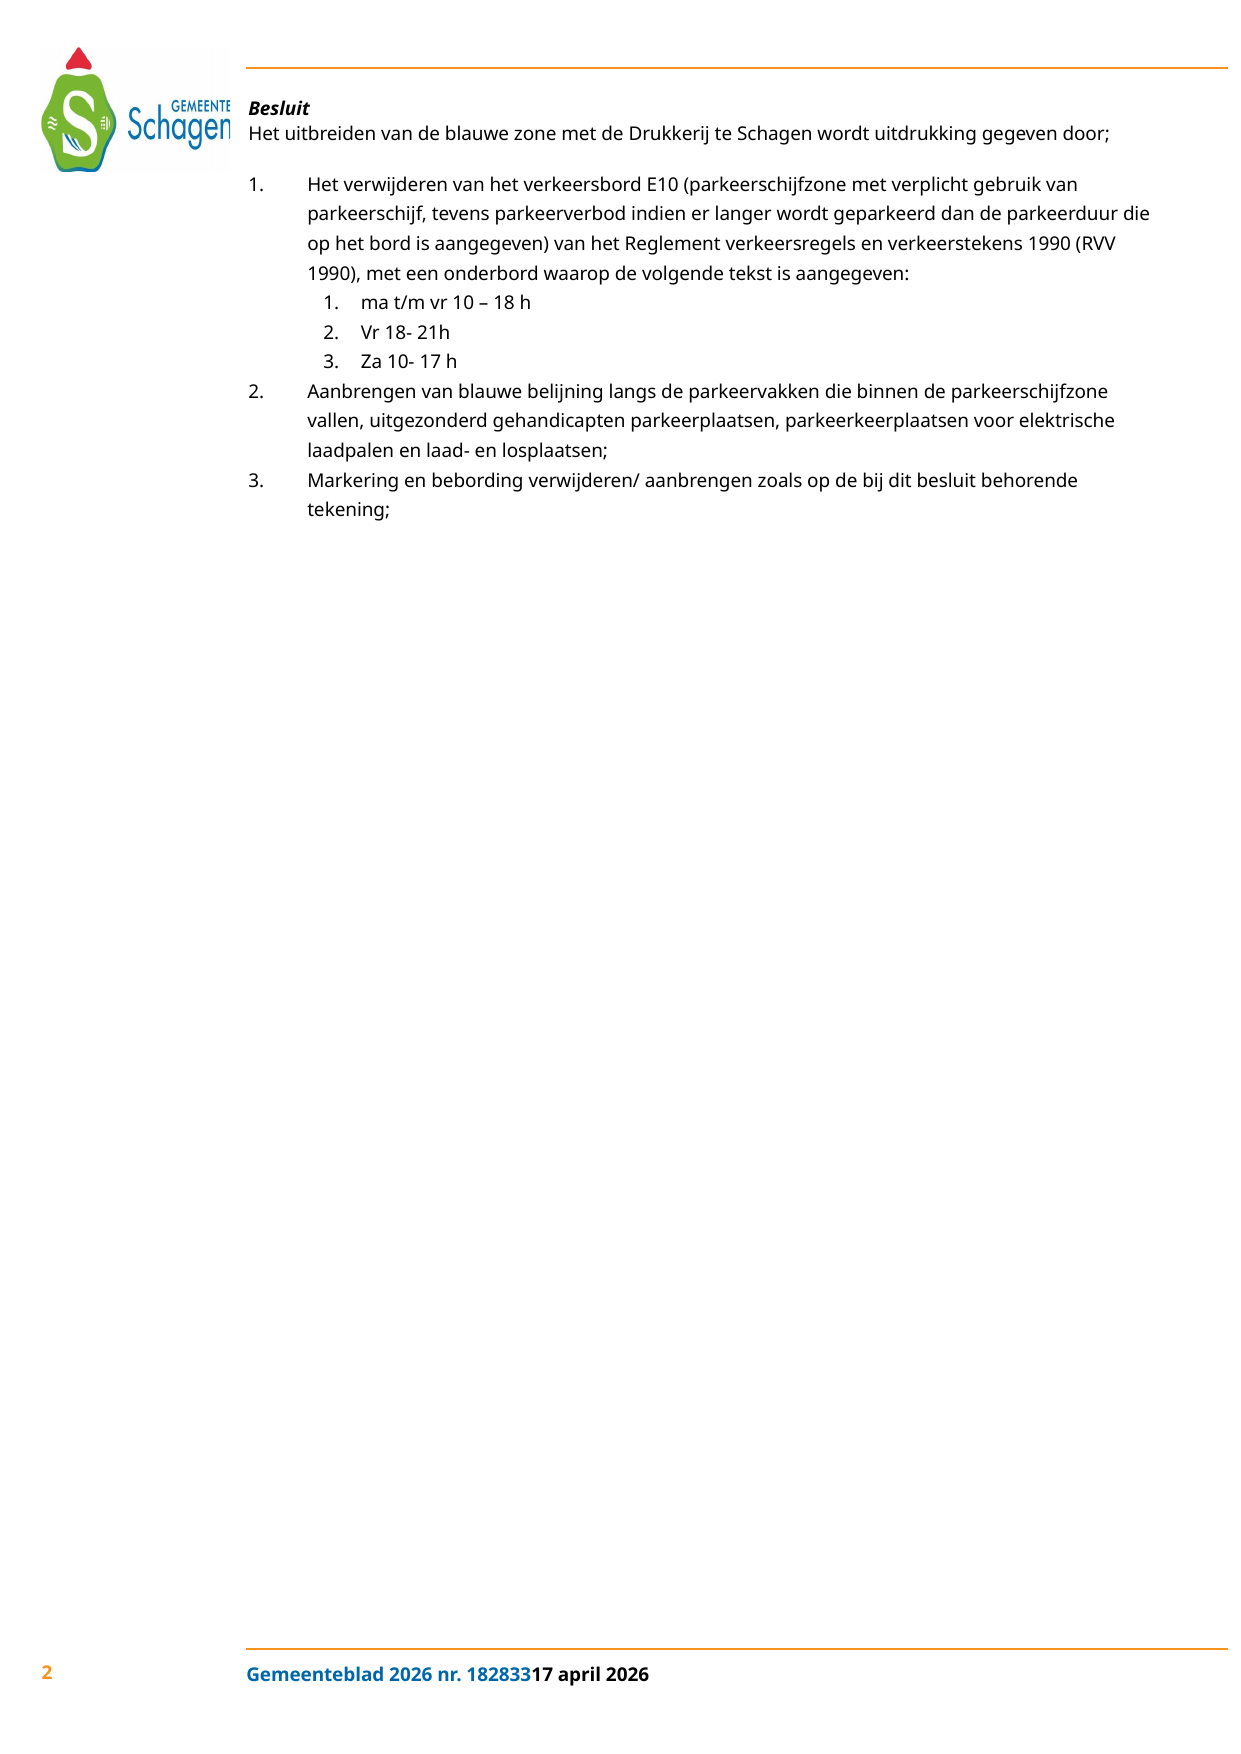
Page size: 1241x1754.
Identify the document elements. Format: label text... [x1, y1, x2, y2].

list Het verwijderen van het verkeersbord E10 (parkeerschijfzone met verplicht gebruik van parkeerschijf, tevens parkeerverbod indien er langer wordt geparkeerd dan de parkeerduur die op het bord is aangegeven) van het Reglement verkeersregels en verkeerstekens 1990 (RVV 1990), met een onderbord waarop de volgende tekst is aangegeven: [248, 171, 1152, 285]
list ma t/m vr 10 – 18 h [323, 289, 1152, 315]
list Vr 18- 21h [323, 319, 1152, 344]
list Za 10- 17 h [323, 348, 1152, 374]
picture [41, 47, 231, 172]
text Besluit [248, 95, 1152, 121]
list Markering en bebording verwijderen/ aanbrengen zoals op de bij dit besluit behorende tekening; [248, 467, 1152, 522]
text Het uitbreiden van de blauwe zone met de Drukkerij te Schagen wordt uitdrukking gegeven door; [248, 121, 1152, 146]
list Aanbrengen van blauwe belijning langs de parkeervakken die binnen de parkeerschijfzone vallen, uitgezonderd gehandicapten parkeerplaatsen, parkeerkeerplaatsen voor elektrische laadpalen en laad- en losplaatsen; [248, 378, 1152, 463]
